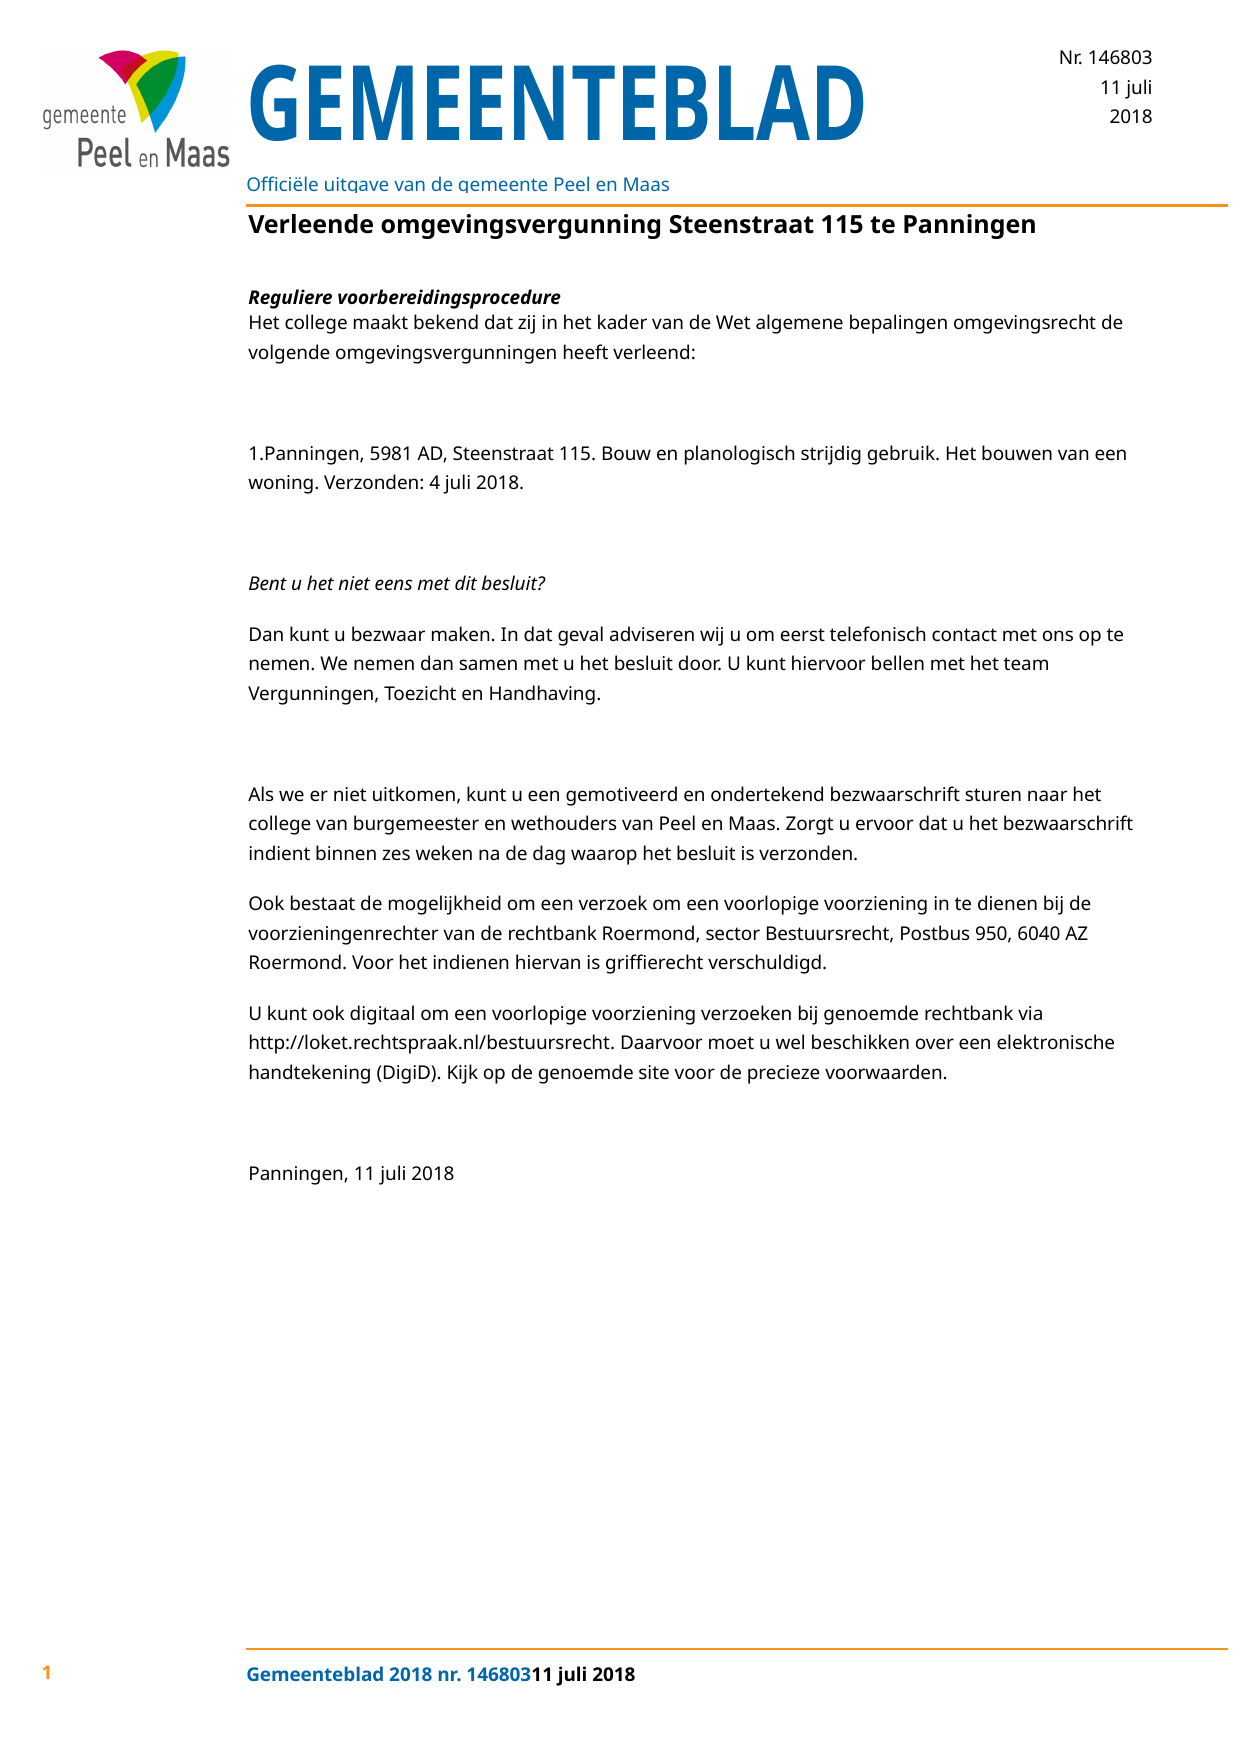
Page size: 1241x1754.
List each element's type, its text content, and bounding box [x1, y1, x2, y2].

text Als we er niet uitkomen, kunt u een gemotiveerd en ondertekend bezwaarschrift sturen naar het college van burgemeester en wethouders van Peel en Maas. Zorgt u ervoor dat u het bezwaarschrift indient binnen zes weken na de dag waarop het besluit is verzonden. [248, 781, 1152, 866]
text Dan kunt u bezwaar maken. In dat geval adviseren wij u om eerst telefonisch contact met ons op te nemen. We nemen dan samen met u het besluit door. U kunt hiervoor bellen met het team Vergunningen, Toezicht en Handhaving. [248, 621, 1152, 706]
text Het college maakt bekend dat zij in het kader van de Wet algemene bepalingen omgevingsrecht de volgende omgevingsvergunningen heeft verleend: [248, 309, 1152, 365]
text Verleende omgevingsvergunning Steenstraat 115 te Panningen [248, 207, 1152, 241]
text Panningen, 11 juli 2018 [248, 1160, 1152, 1186]
text Bent u het niet eens met dit besluit? [248, 570, 1152, 596]
text U kunt ook digitaal om een voorlopige voorziening verzoeken bij genoemde rechtbank via http://loket.rechtspraak.nl/bestuursrecht. Daarvoor moet u wel beschikken over een elektronische handtekening (DigiD). Kijk op de genoemde site voor de precieze voorwaarden. [248, 1000, 1152, 1085]
text Reguliere voorbereidingsprocedure [248, 284, 1152, 309]
picture [41, 47, 231, 172]
text 1.Panningen, 5981 AD, Steenstraat 115. Bouw en planologisch strijdig gebruik. Het bouwen van een woning. Verzonden: 4 juli 2018. [248, 440, 1152, 495]
text Ook bestaat de mogelijkheid om een verzoek om een voorlopige voorziening in te dienen bij de voorzieningenrechter van de rechtbank Roermond, sector Bestuursrecht, Postbus 950, 6040 AZ Roermond. Voor het indienen hiervan is griffierecht verschuldigd. [248, 890, 1152, 975]
